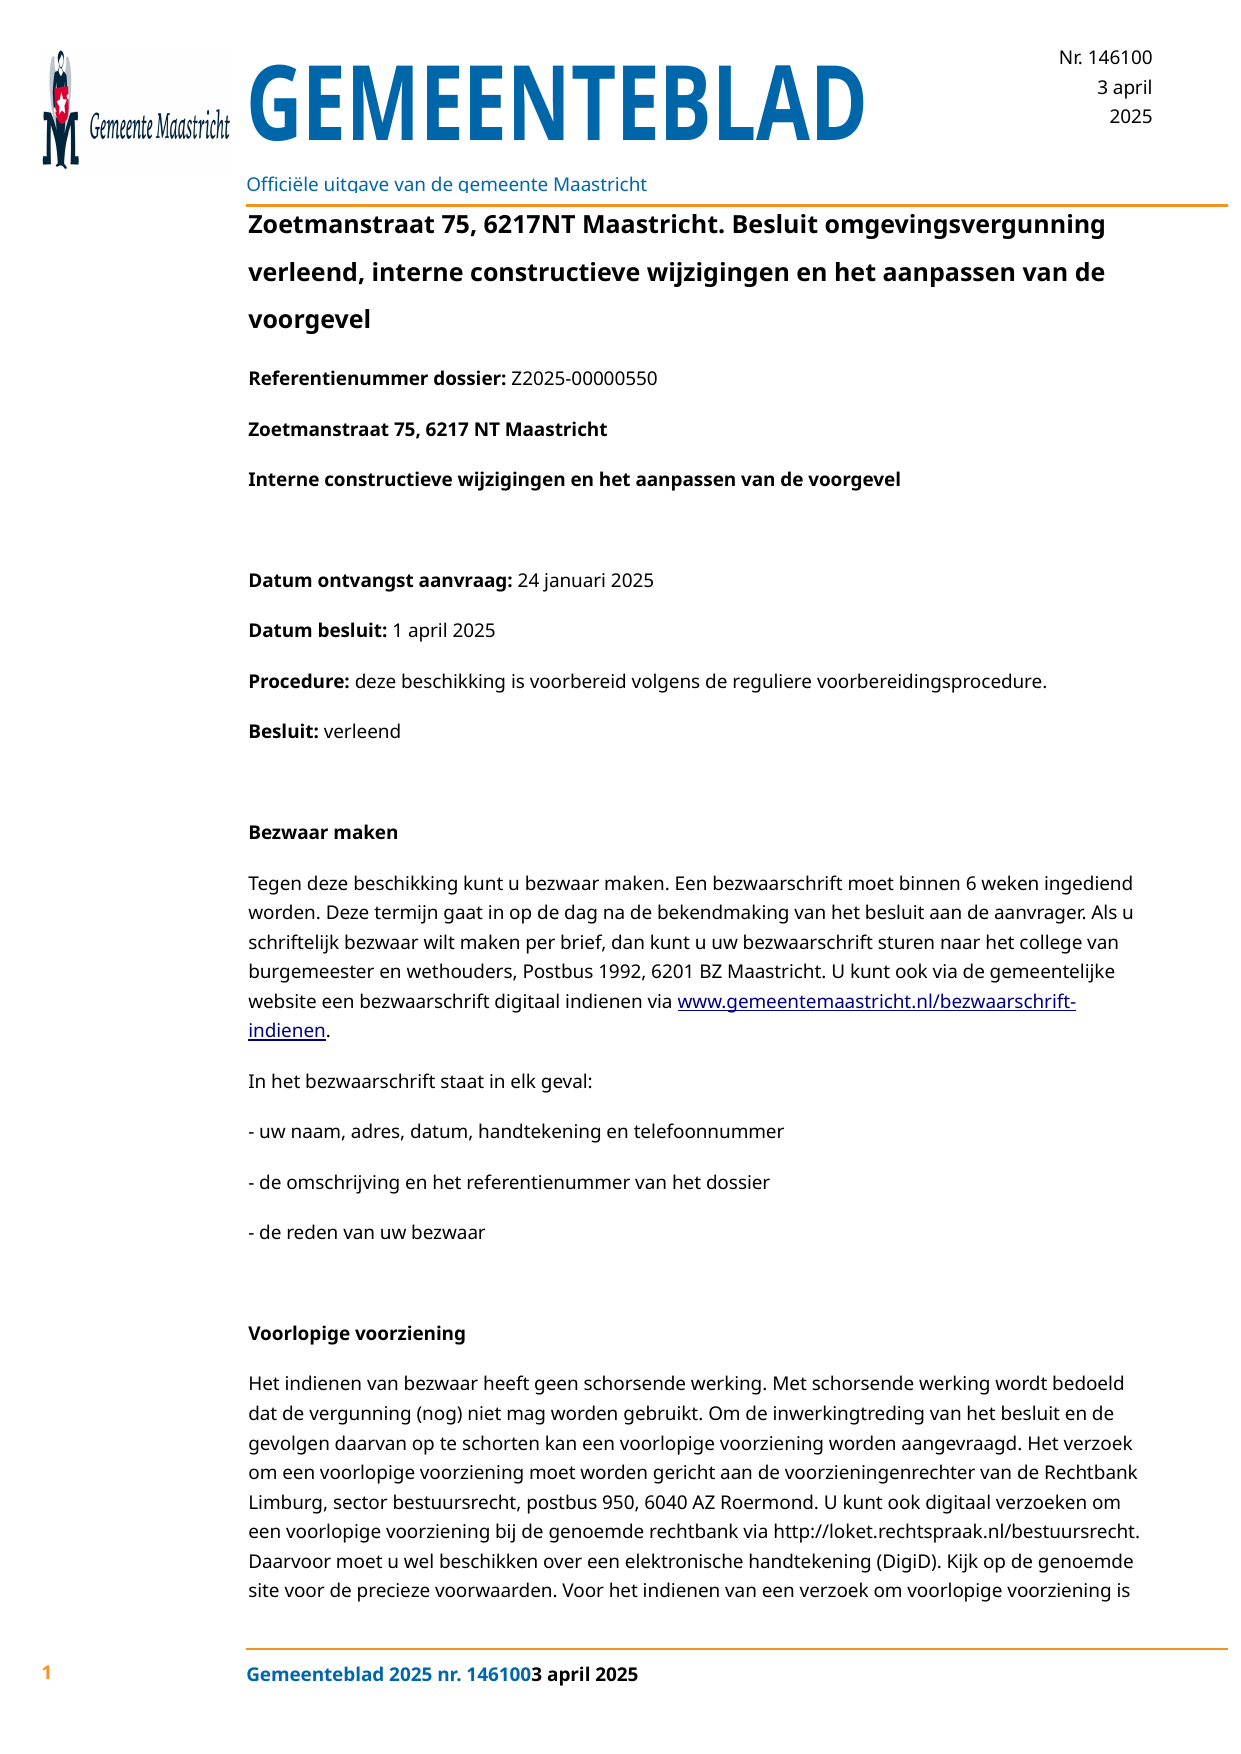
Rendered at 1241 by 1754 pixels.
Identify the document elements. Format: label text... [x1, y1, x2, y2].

text Zoetmanstraat 75, 6217NT Maastricht. Besluit omgevingsvergunning verleend, interne constructieve wijzigingen en het aanpassen van de voorgevel [248, 207, 1152, 336]
text Datum ontvangst aanvraag: 24 januari 2025 [248, 567, 1152, 593]
text Voorlopige voorziening [248, 1320, 1152, 1346]
text - de reden van uw bezwaar [248, 1219, 1152, 1245]
text - de omschrijving en het referentienummer van het dossier [248, 1169, 1152, 1194]
text Interne constructieve wijzigingen en het aanpassen van de voorgevel [248, 466, 1152, 492]
text Bezwaar maken [248, 819, 1152, 845]
text Het indienen van bezwaar heeft geen schorsende werking. Met schorsende werking wordt bedoeld dat de vergunning (nog) niet mag worden gebruikt. Om de inwerkingtreding van het besluit en de gevolgen daarvan op te schorten kan een voorlopige voorziening worden aangevraagd. Het verzoek om een voorlopige voorziening moet worden gericht aan de voorzieningenrechter van de Rechtbank Limburg, sector bestuursrecht, postbus 950, 6040 AZ Roermond. U kunt ook digitaal verzoeken om een voorlopige voorziening bij de genoemde rechtbank via http://loket.rechtspraak.nl/bestuursrecht. Daarvoor moet u wel beschikken over een elektronische handtekening (DigiD). Kijk op de genoemde site voor de precieze voorwaarden. Voor het indienen van een verzoek om voorlopige voorziening is [248, 1371, 1152, 1603]
text Referentienummer dossier: Z2025-00000550 [248, 366, 1152, 391]
text Datum besluit: 1 april 2025 [248, 618, 1152, 643]
text Tegen deze beschikking kunt u bezwaar maken. Een bezwaarschrift moet binnen 6 weken ingediend worden. Deze termijn gaat in op de dag na de bekendmaking van het besluit aan de aanvrager. Als u schriftelijk bezwaar wilt maken per brief, dan kunt u uw bezwaarschrift sturen naar het college van burgemeester en wethouders, Postbus 1992, 6201 BZ Maastricht. U kunt ook via de gemeentelijke website een bezwaarschrift digitaal indienen via www.gemeentemaastricht.nl/bezwaarschrift-indienen. [248, 870, 1152, 1043]
text Procedure: deze beschikking is voorbereid volgens de reguliere voorbereidingsprocedure. [248, 668, 1152, 694]
text Besluit: verleend [248, 718, 1152, 744]
text In het bezwaarschrift staat in elk geval: [248, 1068, 1152, 1094]
text - uw naam, adres, datum, handtekening en telefoonnummer [248, 1118, 1152, 1144]
picture [41, 47, 231, 172]
text Zoetmanstraat 75, 6217 NT Maastricht [248, 416, 1152, 442]
